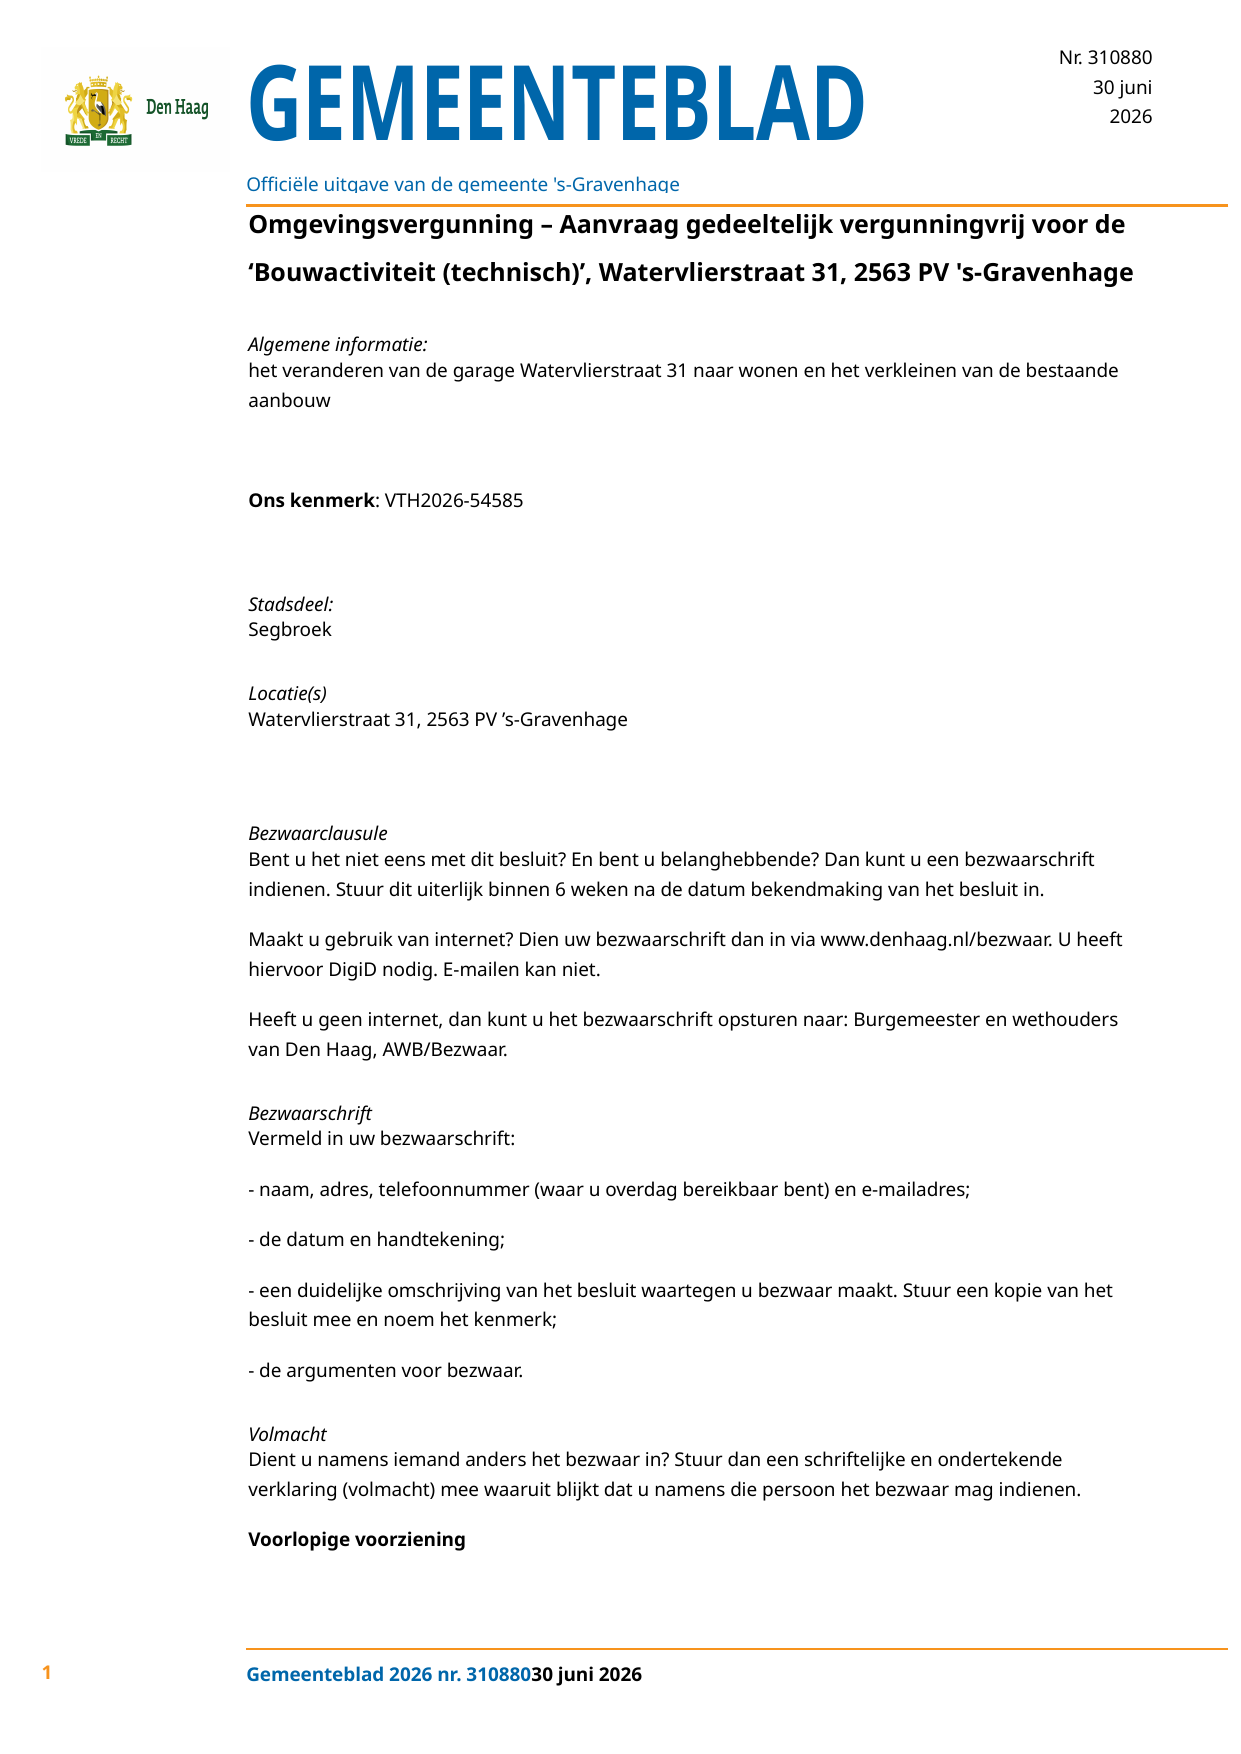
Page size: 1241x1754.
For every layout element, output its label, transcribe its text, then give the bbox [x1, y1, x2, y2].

text Vermeld in uw bezwaarschrift: [248, 1126, 1152, 1151]
text Bezwaarschrift [248, 1100, 1152, 1126]
text - de datum en handtekening; [248, 1226, 1152, 1252]
text Segbroek [248, 617, 1152, 642]
text Watervlierstraat 31, 2563 PV ’s-Gravenhage [248, 706, 1152, 732]
text Omgevingsvergunning – Aanvraag gedeeltelijk vergunningvrij voor de ‘Bouwactiviteit (technisch)’, Watervlierstraat 31, 2563 PV 's-Gravenhage [248, 207, 1152, 288]
text Dient u namens iemand anders het bezwaar in? Stuur dan een schriftelijke en ondertekende verklaring (volmacht) mee waaruit blijkt dat u namens die persoon het bezwaar mag indienen. [248, 1447, 1152, 1502]
text Bent u het niet eens met dit besluit? En bent u belanghebbende? Dan kunt u een bezwaarschrift indienen. Stuur dit uiterlijk binnen 6 weken na de datum bekendmaking van het besluit in. [248, 846, 1152, 902]
text Maakt u gebruik van internet? Dien uw bezwaarschrift dan in via www.denhaag.nl/bezwaar. U heeft hiervoor DigiD nodig. E-mailen kan niet. [248, 926, 1152, 982]
text Bezwaarclausule [248, 821, 1152, 846]
text Heeft u geen internet, dan kunt u het bezwaarschrift opsturen naar: Burgemeester en wethouders van Den Haag, AWB/Bezwaar. [248, 1006, 1152, 1062]
text Algemene informatie: [248, 331, 1152, 357]
text - de argumenten voor bezwaar. [248, 1357, 1152, 1383]
text - naam, adres, telefoonnummer (waar u overdag bereikbaar bent) en e-mailadres; [248, 1176, 1152, 1202]
text - een duidelijke omschrijving van het besluit waartegen u bezwaar maakt. Stuur een kopie van het besluit mee en noem het kenmerk; [248, 1277, 1152, 1332]
text Locatie(s) [248, 681, 1152, 706]
text Volmacht [248, 1421, 1152, 1447]
text Voorlopige voorziening [248, 1527, 1152, 1552]
picture [41, 47, 231, 172]
text Stadsdeel: [248, 591, 1152, 617]
text het veranderen van de garage Watervlierstraat 31 naar wonen en het verkleinen van de bestaande aanbouw [248, 357, 1152, 412]
text Ons kenmerk: VTH2026-54585 [248, 488, 1152, 513]
